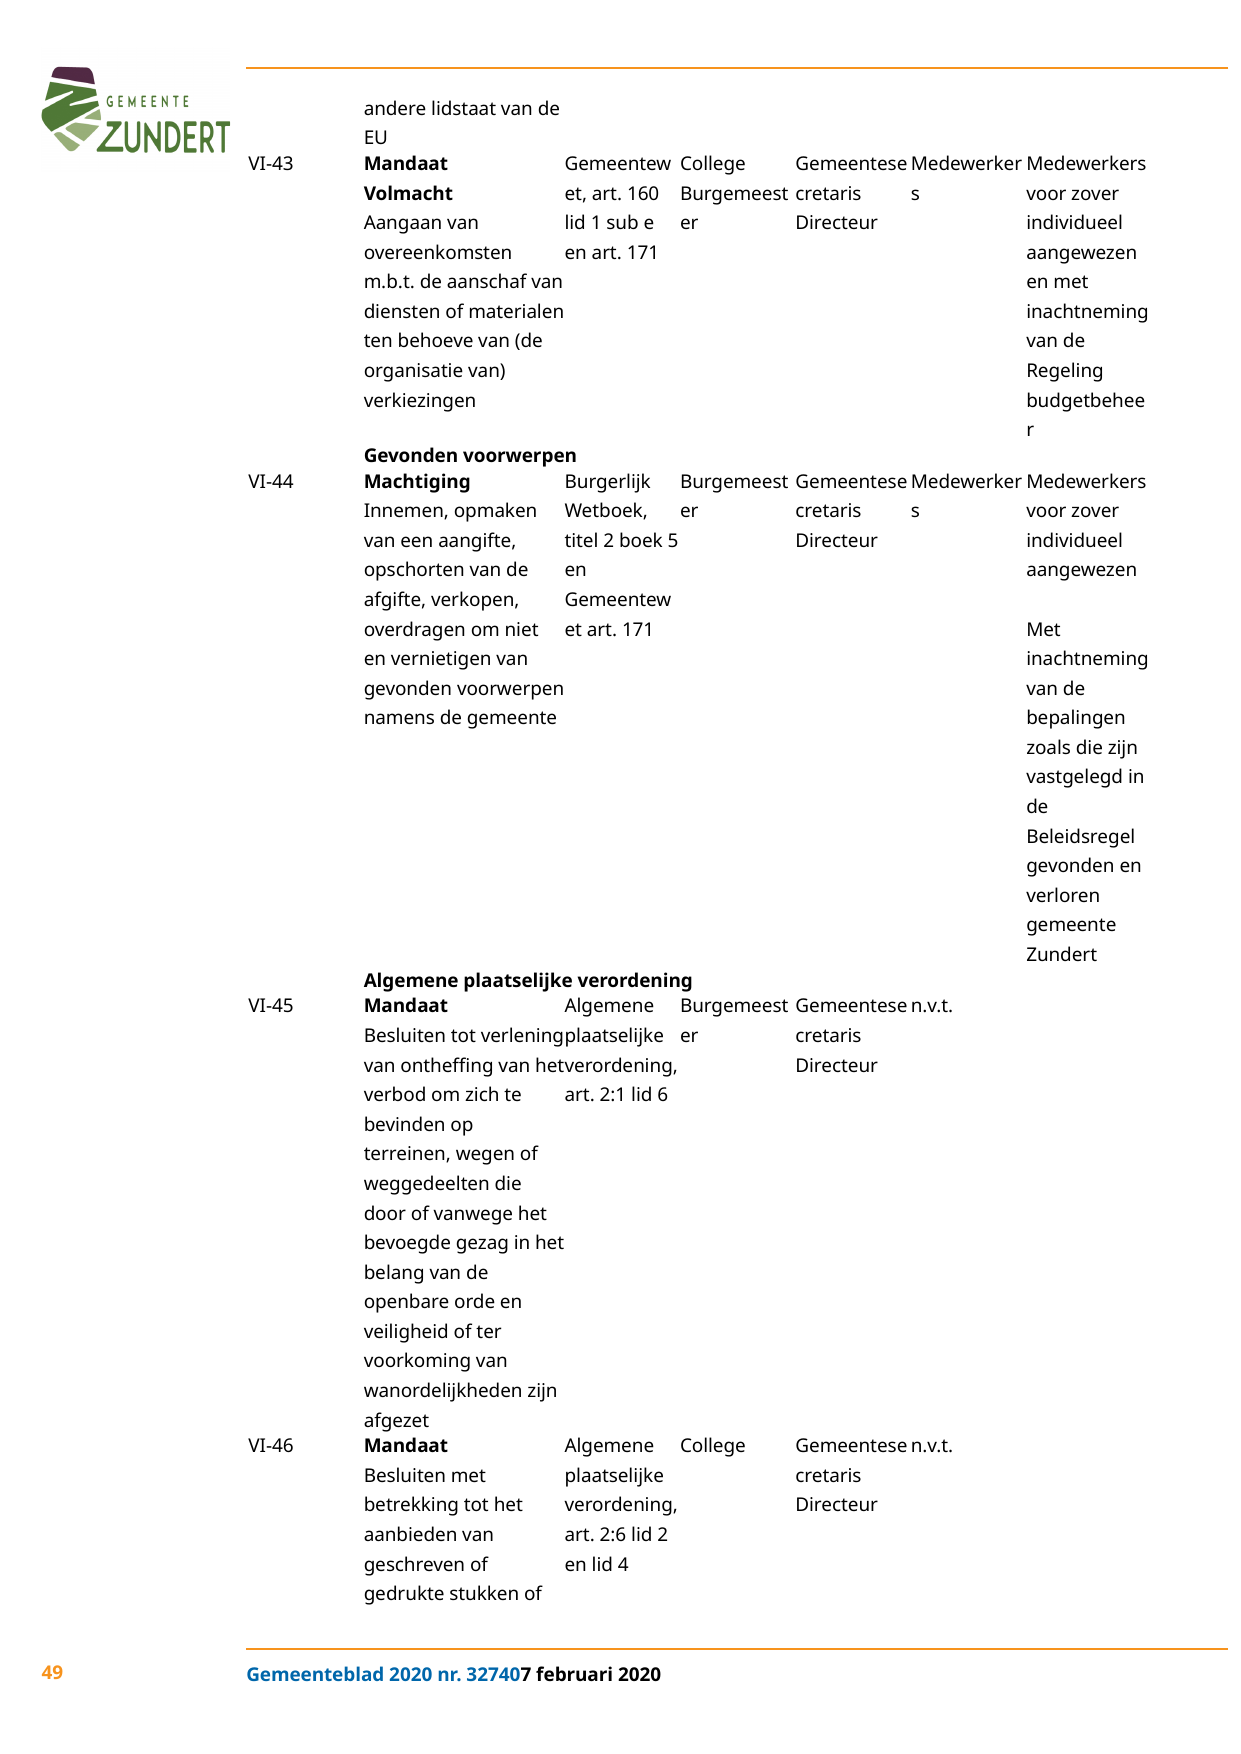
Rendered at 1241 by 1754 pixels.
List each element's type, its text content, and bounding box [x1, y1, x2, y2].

table_cell Gevonden voorwerpen [364, 442, 1152, 468]
table_cell [248, 967, 363, 993]
picture [41, 47, 231, 172]
table_cell Mandaat Besluiten tot verlening van ontheffing van het verbod om zich te bevinden op terreinen, wegen of weggedeelten die door of vanwege het bevoegde gezag in het belang van de openbare orde en veiligheid of ter voorkoming van wanordelijkheden zijn afgezet [364, 993, 564, 1432]
table_cell [795, 95, 911, 150]
table_cell [911, 95, 1026, 150]
table_cell College Burgemeester [680, 150, 795, 442]
table_cell [248, 95, 363, 150]
table_cell [1026, 1433, 1152, 1606]
table_cell [680, 95, 795, 150]
table_cell [1026, 993, 1152, 1432]
table_cell [1026, 95, 1152, 150]
table_cell VI-45 [248, 993, 363, 1432]
table_cell Gemeentesecretaris Directeur [795, 150, 911, 442]
table_cell Medewerkers [911, 468, 1026, 967]
table_cell Algemene plaatselijke verordening [364, 967, 1152, 993]
table_cell n.v.t. [911, 993, 1026, 1432]
table_cell Medewerkers [911, 150, 1026, 442]
table_cell Gemeentesecretaris Directeur [795, 468, 911, 967]
table_cell VI-46 [248, 1433, 363, 1606]
table_cell Machtiging Innemen, opmaken van een aangifte, opschorten van de afgifte, verkopen, overdragen om niet en vernietigen van gevonden voorwerpen namens de gemeente [364, 468, 564, 967]
table_cell VI-43 [248, 150, 363, 442]
table_cell Algemene plaatselijke verordening, art. 2:1 lid 6 [564, 993, 680, 1432]
table_cell Gemeentesecretaris Directeur [795, 993, 911, 1432]
table_cell Burgerlijk Wetboek, titel 2 boek 5 en Gemeentewet art. 171 [564, 468, 680, 967]
table_cell Medewerkers voor zover individueel aangewezen Met inachtneming van de bepalingen zoals die zijn vastgelegd in de Beleidsregel gevonden en verloren gemeente Zundert [1026, 468, 1152, 967]
table_cell Mandaat Volmacht Aangaan van overeenkomsten m.b.t. de aanschaf van diensten of materialen ten behoeve van (de organisatie van) verkiezingen [364, 150, 564, 442]
table_cell Algemene plaatselijke verordening, art. 2:6 lid 2 en lid 4 [564, 1433, 680, 1606]
table_cell [248, 442, 363, 468]
table_cell [564, 95, 680, 150]
table_cell andere lidstaat van de EU [364, 95, 564, 150]
table_cell Gemeentesecretaris Directeur [795, 1433, 911, 1606]
table_cell Gemeentewet, art. 160 lid 1 sub e en art. 171 [564, 150, 680, 442]
table_cell Burgemeester [680, 993, 795, 1432]
table_cell Medewerkers voor zover individueel aangewezen en met inachtneming van de Regeling budgetbeheer [1026, 150, 1152, 442]
table_cell VI-44 [248, 468, 363, 967]
table_cell College [680, 1433, 795, 1606]
table_cell Mandaat Besluiten met betrekking tot het aanbieden van geschreven of gedrukte stukken of [364, 1433, 564, 1606]
table_cell n.v.t. [911, 1433, 1026, 1606]
table_cell Burgemeester [680, 468, 795, 967]
